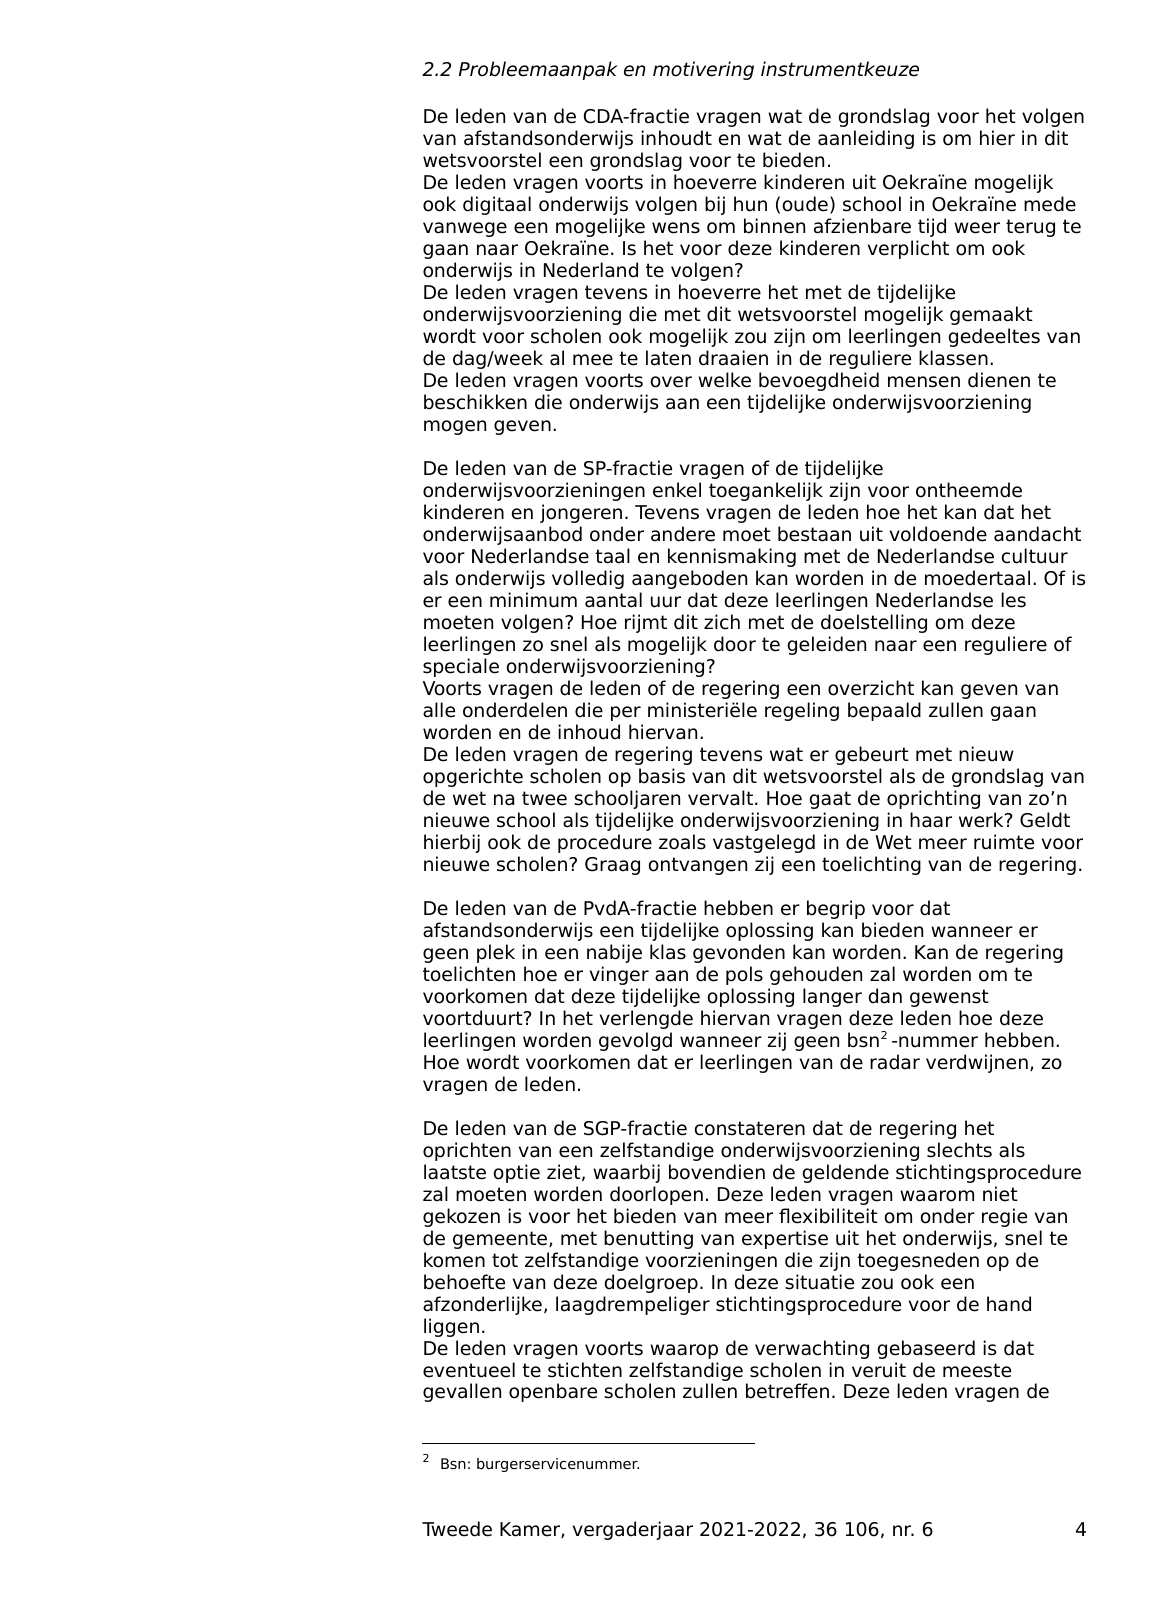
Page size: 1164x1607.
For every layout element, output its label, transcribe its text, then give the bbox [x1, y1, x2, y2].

text De leden vragen de regering tevens wat er gebeurt met nieuw opgerichte scholen op basis van dit wetsvoorstel als de grondslag van de wet na twee schooljaren vervalt. Hoe gaat de oprichting van zo’n nieuwe school als tijdelijke onderwijsvoorziening in haar werk? Geldt hierbij ook de procedure zoals vastgelegd in de Wet meer ruimte voor nieuwe scholen? Graag ontvangen zij een toelichting van de regering. [422, 744, 1087, 876]
text De leden van de PvdA-fractie hebben er begrip voor dat afstandsonderwijs een tijdelijke oplossing kan bieden wanneer er geen plek in een nabije klas gevonden kan worden. Kan de regering toelichten hoe er vinger aan de pols gehouden zal worden om te voorkomen dat deze tijdelijke oplossing langer dan gewenst voortduurt? In het verlengde hiervan vragen deze leden hoe deze leerlingen worden gevolgd wanneer zij geen bsn-nummer hebben. Hoe wordt voorkomen dat er leerlingen van de radar verdwijnen, zo vragen de leden. [422, 898, 1087, 1096]
text Bsn: burgerservicenummer. [422, 1452, 1087, 1474]
text De leden vragen tevens in hoeverre het met de tijdelijke onderwijsvoorziening die met dit wetsvoorstel mogelijk gemaakt wordt voor scholen ook mogelijk zou zijn om leerlingen gedeeltes van de dag/week al mee te laten draaien in de reguliere klassen. [422, 282, 1087, 370]
text Voorts vragen de leden of de regering een overzicht kan geven van alle onderdelen die per ministeriële regeling bepaald zullen gaan worden en de inhoud hiervan. [422, 678, 1087, 744]
text De leden van de SP-fractie vragen of de tijdelijke onderwijsvoorzieningen enkel toegankelijk zijn voor ontheemde kinderen en jongeren. Tevens vragen de leden hoe het kan dat het onderwijsaanbod onder andere moet bestaan uit voldoende aandacht voor Nederlandse taal en kennismaking met de Nederlandse cultuur als onderwijs volledig aangeboden kan worden in de moedertaal. Of is er een minimum aantal uur dat deze leerlingen Nederlandse les moeten volgen? Hoe rijmt dit zich met de doelstelling om deze leerlingen zo snel als mogelijk door te geleiden naar een reguliere of speciale onderwijsvoorziening? [422, 458, 1087, 678]
text De leden van de SGP-fractie constateren dat de regering het oprichten van een zelfstandige onderwijsvoorziening slechts als laatste optie ziet, waarbij bovendien de geldende stichtingsprocedure zal moeten worden doorlopen. Deze leden vragen waarom niet gekozen is voor het bieden van meer flexibiliteit om onder regie van de gemeente, met benutting van expertise uit het onderwijs, snel te komen tot zelfstandige voorzieningen die zijn toegesneden op de behoefte van deze doelgroep. In deze situatie zou ook een afzonderlijke, laagdrempeliger stichtingsprocedure voor de hand liggen. [422, 1118, 1087, 1337]
text De leden van de CDA-fractie vragen wat de grondslag voor het volgen van afstandsonderwijs inhoudt en wat de aanleiding is om hier in dit wetsvoorstel een grondslag voor te bieden. [422, 106, 1087, 172]
text De leden vragen voorts over welke bevoegdheid mensen dienen te beschikken die onderwijs aan een tijdelijke onderwijsvoorziening mogen geven. [422, 370, 1087, 436]
text De leden vragen voorts in hoeverre kinderen uit Oekraïne mogelijk ook digitaal onderwijs volgen bij hun (oude) school in Oekraïne mede vanwege een mogelijke wens om binnen afzienbare tijd weer terug te gaan naar Oekraïne. Is het voor deze kinderen verplicht om ook onderwijs in Nederland te volgen? [422, 172, 1087, 282]
text De leden vragen voorts waarop de verwachting gebaseerd is dat eventueel te stichten zelfstandige scholen in veruit de meeste gevallen openbare scholen zullen betreffen. Deze leden vragen de [422, 1337, 1087, 1403]
subtitle 2.2 Probleemaanpak en motivering instrumentkeuze [422, 59, 1087, 81]
